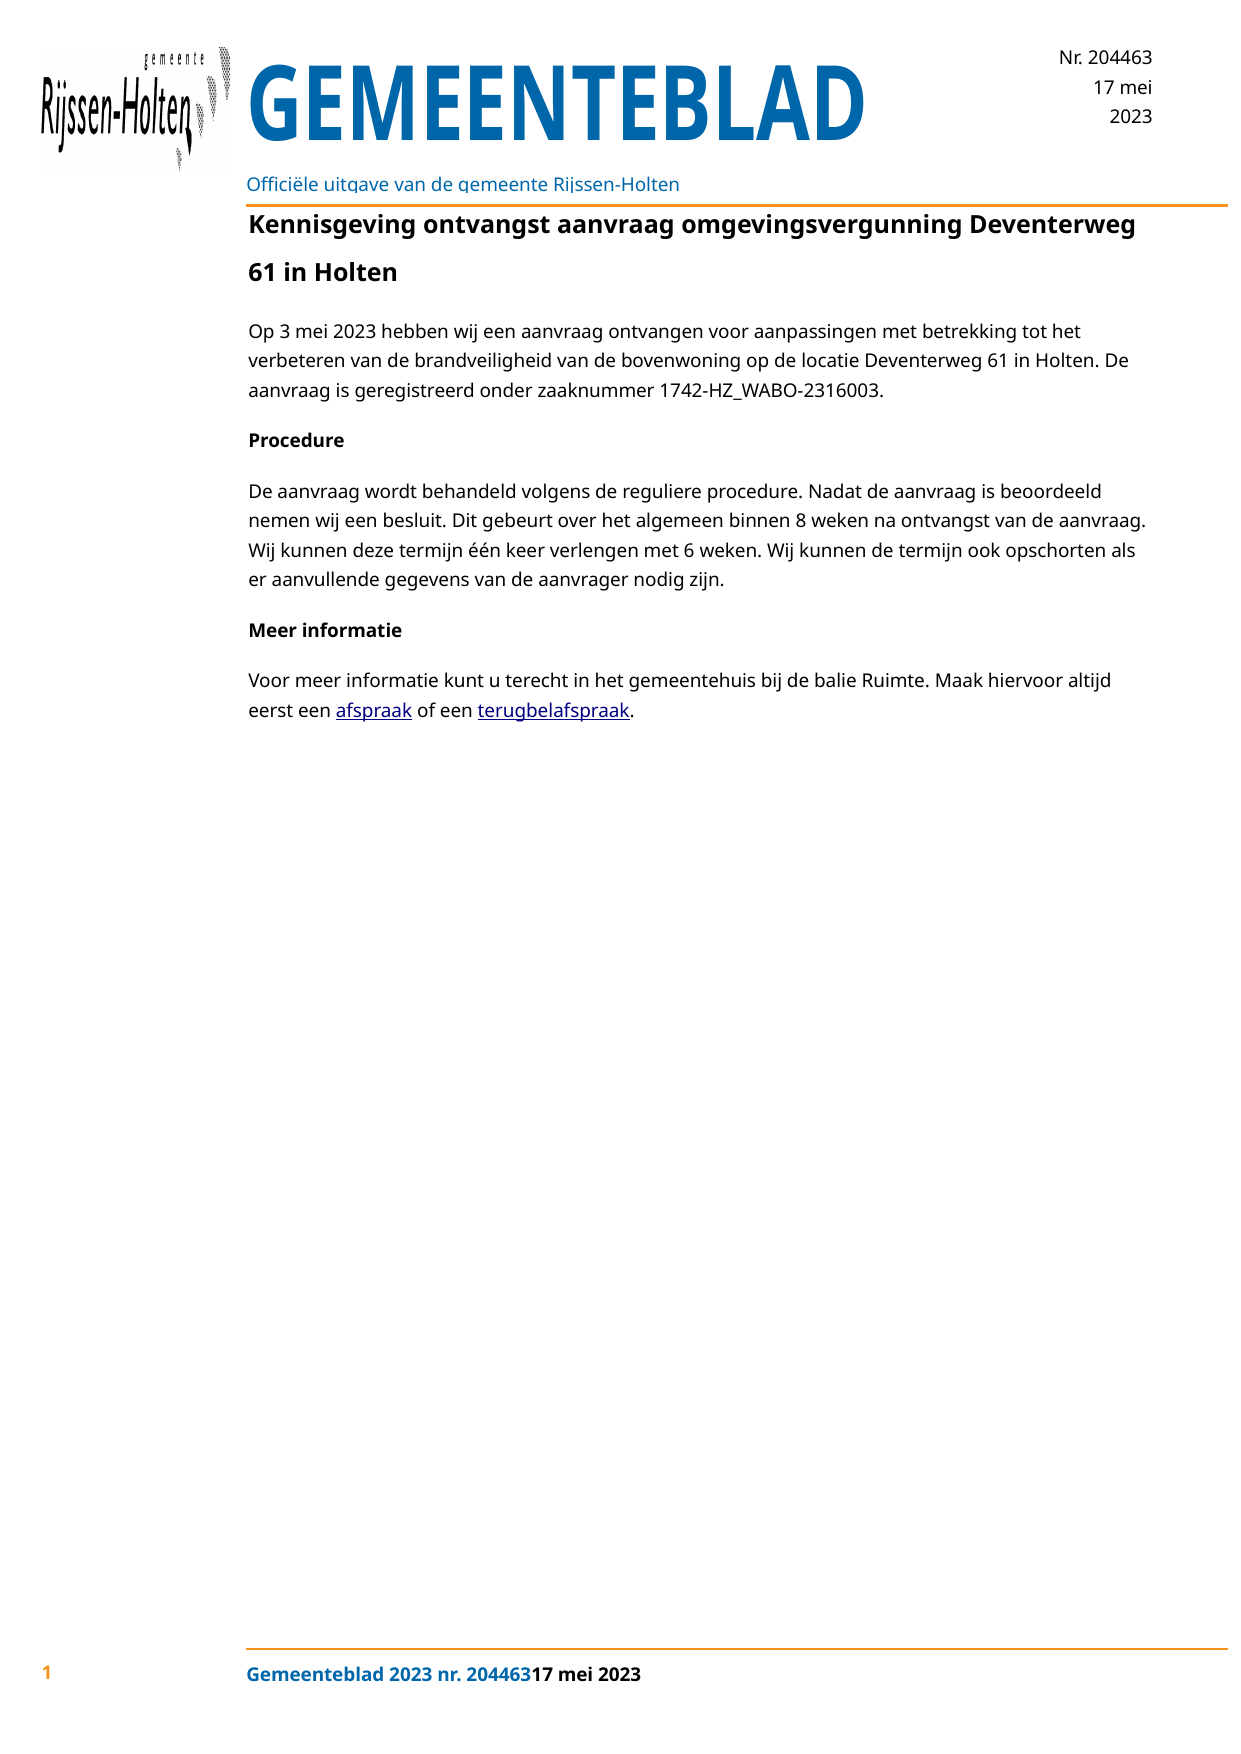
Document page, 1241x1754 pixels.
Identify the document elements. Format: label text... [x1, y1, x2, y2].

text Procedure [248, 427, 1152, 453]
text Op 3 mei 2023 hebben wij een aanvraag ontvangen voor aanpassingen met betrekking tot het verbeteren van de brandveiligheid van de bovenwoning op de locatie Deventerweg 61 in Holten. De aanvraag is geregistreerd onder zaaknummer 1742-HZ_WABO-2316003. [248, 318, 1152, 403]
text Voor meer informatie kunt u terecht in het gemeentehuis bij de balie Ruimte. Maak hiervoor altijd eerst een afspraak of een terugbelafspraak. [248, 667, 1152, 723]
text Kennisgeving ontvangst aanvraag omgevingsvergunning Deventerweg 61 in Holten [248, 207, 1152, 288]
text De aanvraag wordt behandeld volgens de reguliere procedure. Nadat de aanvraag is beoordeeld nemen wij een besluit. Dit gebeurt over het algemeen binnen 8 weken na ontvangst van de aanvraag. Wij kunnen deze termijn één keer verlengen met 6 weken. Wij kunnen de termijn ook opschorten als er aanvullende gegevens van de aanvrager nodig zijn. [248, 478, 1152, 592]
picture [41, 47, 231, 172]
text Meer informatie [248, 617, 1152, 643]
